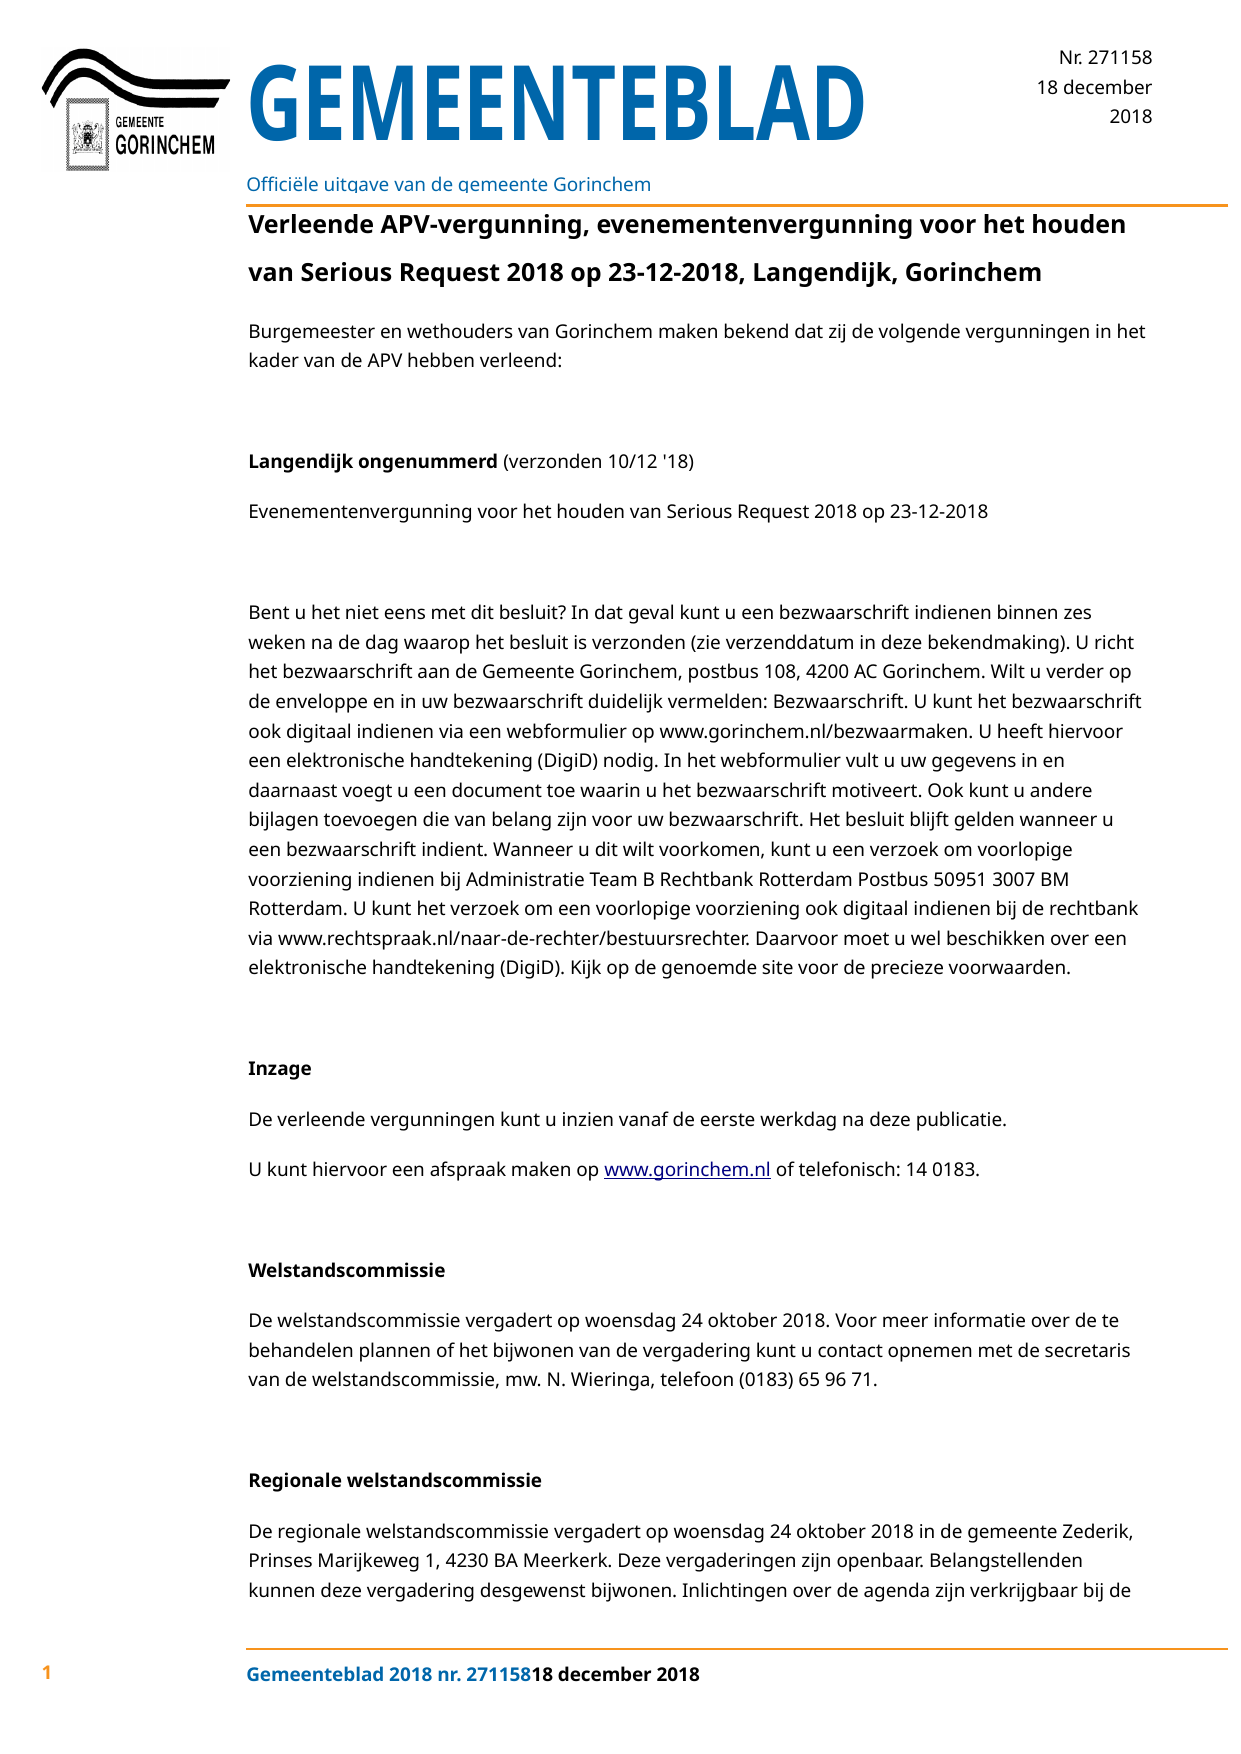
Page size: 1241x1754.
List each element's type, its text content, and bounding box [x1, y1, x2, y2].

text Langendijk ongenummerd (verzonden 10/12 '18) [248, 448, 1152, 474]
text Evenementenvergunning voor het houden van Serious Request 2018 op 23-12-2018 [248, 499, 1152, 524]
picture [41, 47, 231, 172]
text Regionale welstandscommissie [248, 1467, 1152, 1493]
text Inzage [248, 1055, 1152, 1081]
text Welstandscommissie [248, 1257, 1152, 1283]
text Verleende APV-vergunning, evenementenvergunning voor het houden van Serious Request 2018 op 23-12-2018, Langendijk, Gorinchem [248, 207, 1152, 288]
text U kunt hiervoor een afspraak maken op www.gorinchem.nl of telefonisch: 14 0183. [248, 1156, 1152, 1182]
text Bent u het niet eens met dit besluit? In dat geval kunt u een bezwaarschrift indienen binnen zes weken na de dag waarop het besluit is verzonden (zie verzenddatum in deze bekendmaking). U richt het bezwaarschrift aan de Gemeente Gorinchem, postbus 108, 4200 AC Gorinchem. Wilt u verder op de enveloppe en in uw bezwaarschrift duidelijk vermelden: Bezwaarschrift. U kunt het bezwaarschrift ook digitaal indienen via een webformulier op www.gorinchem.nl/bezwaarmaken. U heeft hiervoor een elektronische handtekening (DigiD) nodig. In het webformulier vult u uw gegevens in en daarnaast voegt u een document toe waarin u het bezwaarschrift motiveert. Ook kunt u andere bijlagen toevoegen die van belang zijn voor uw bezwaarschrift. Het besluit blijft gelden wanneer u een bezwaarschrift indient. Wanneer u dit wilt voorkomen, kunt u een verzoek om voorlopige voorziening indienen bij Administratie Team B Rechtbank Rotterdam Postbus 50951 3007 BM Rotterdam. U kunt het verzoek om een voorlopige voorziening ook digitaal indienen bij de rechtbank via www.rechtspraak.nl/naar-de-rechter/bestuursrechter. Daarvoor moet u wel beschikken over een elektronische handtekening (DigiD). Kijk op de genoemde site voor de precieze voorwaarden. [248, 599, 1152, 980]
text De regionale welstandscommissie vergadert op woensdag 24 oktober 2018 in de gemeente Zederik, Prinses Marijkeweg 1, 4230 BA Meerkerk. Deze vergaderingen zijn openbaar. Belangstellenden kunnen deze vergadering desgewenst bijwonen. Inlichtingen over de agenda zijn verkrijgbaar bij de [248, 1518, 1152, 1603]
text De welstandscommissie vergadert op woensdag 24 oktober 2018. Voor meer informatie over de te behandelen plannen of het bijwonen van de vergadering kunt u contact opnemen met de secretaris van de welstandscommissie, mw. N. Wieringa, telefoon (0183) 65 96 71. [248, 1307, 1152, 1392]
text De verleende vergunningen kunt u inzien vanaf de eerste werkdag na deze publicatie. [248, 1106, 1152, 1132]
text Burgemeester en wethouders van Gorinchem maken bekend dat zij de volgende vergunningen in het kader van de APV hebben verleend: [248, 318, 1152, 373]
